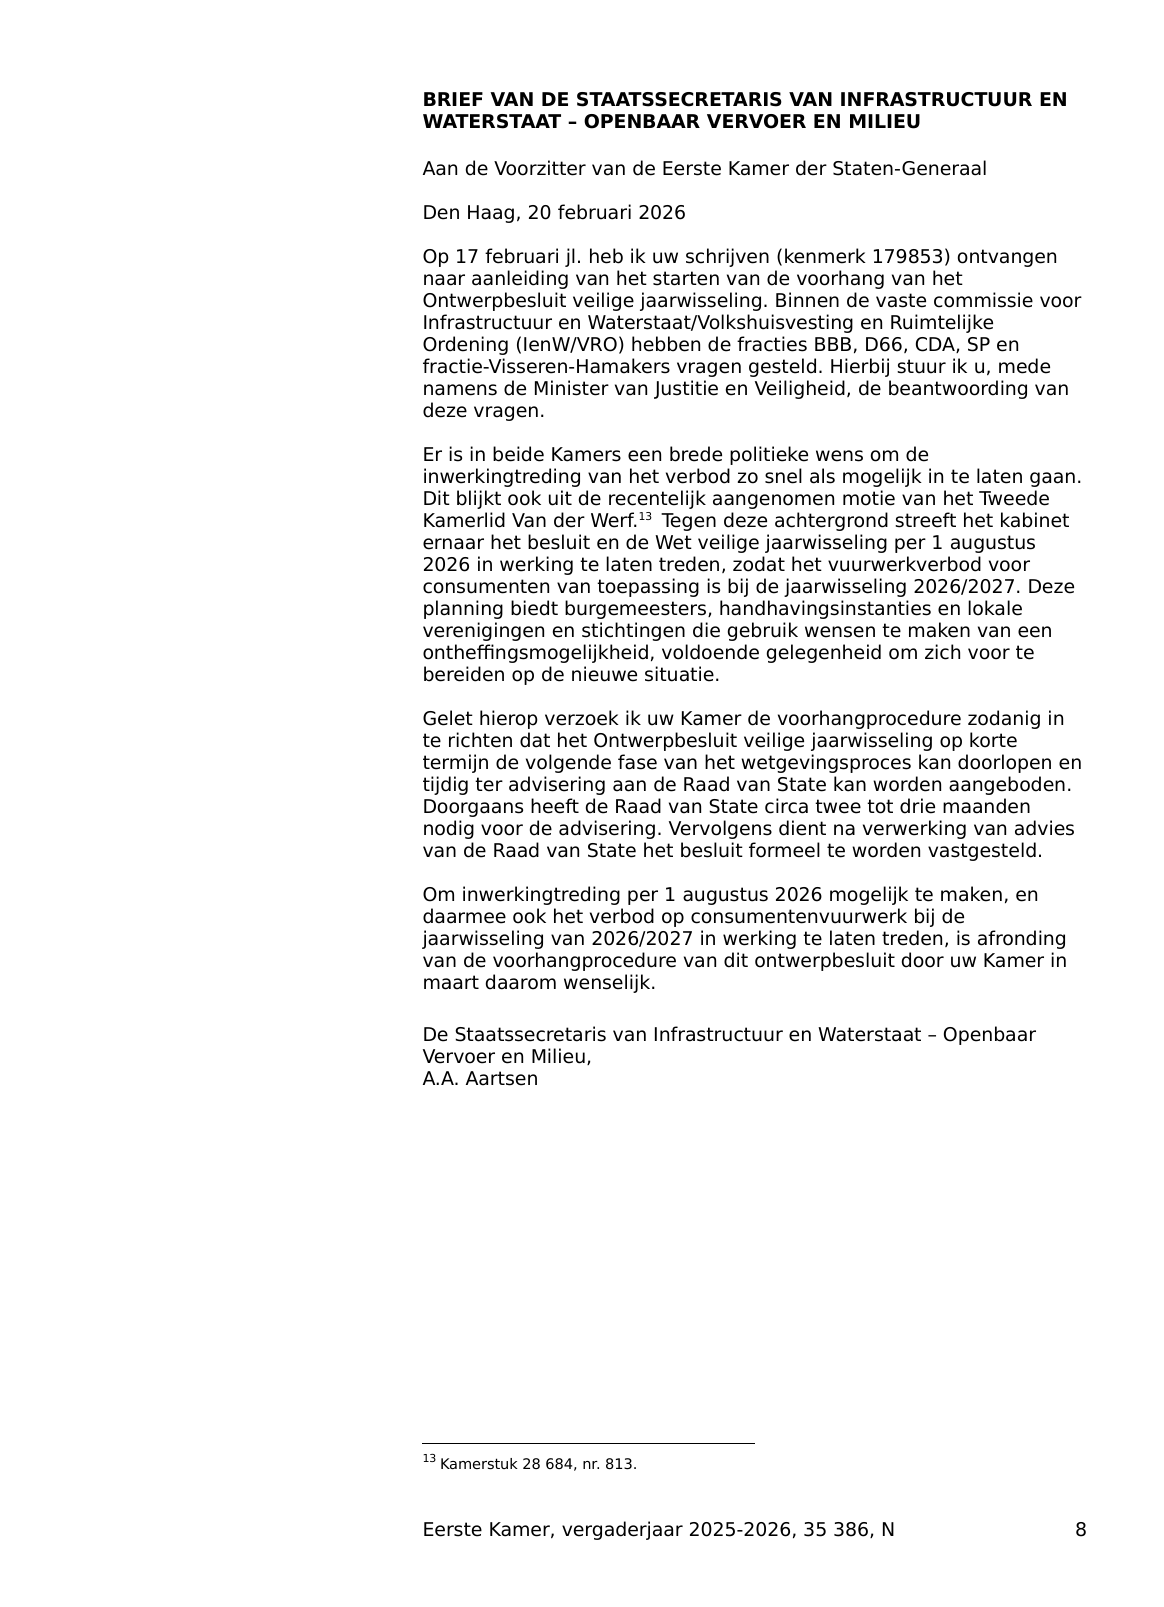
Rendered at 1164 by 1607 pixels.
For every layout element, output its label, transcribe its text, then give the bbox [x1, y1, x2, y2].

text Kamerstuk 28 684, nr. 813. [422, 1452, 1087, 1474]
text Op 17 februari jl. heb ik uw schrijven (kenmerk 179853) ontvangen naar aanleiding van het starten van de voorhang van het Ontwerpbesluit veilige jaarwisseling. Binnen de vaste commissie voor Infrastructuur en Waterstaat/Volkshuisvesting en Ruimtelijke Ordening (IenW/VRO) hebben de fracties BBB, D66, CDA, SP en fractie-Visseren-Hamakers vragen gesteld. Hierbij stuur ik u, mede namens de Minister van Justitie en Veiligheid, de beantwoording van deze vragen. [422, 246, 1087, 422]
text Er is in beide Kamers een brede politieke wens om de inwerkingtreding van het verbod zo snel als mogelijk in te laten gaan. Dit blijkt ook uit de recentelijk aangenomen motie van het Tweede Kamerlid Van der Werf. Tegen deze achtergrond streeft het kabinet ernaar het besluit en de Wet veilige jaarwisseling per 1 augustus 2026 in werking te laten treden, zodat het vuurwerkverbod voor consumenten van toepassing is bij de jaarwisseling 2026/2027. Deze planning biedt burgemeesters, handhavingsinstanties en lokale verenigingen en stichtingen die gebruik wensen te maken van een ontheffingsmogelijkheid, voldoende gelegenheid om zich voor te bereiden op de nieuwe situatie. [422, 444, 1087, 686]
text Om inwerkingtreding per 1 augustus 2026 mogelijk te maken, en daarmee ook het verbod op consumentenvuurwerk bij de jaarwisseling van 2026/2027 in werking te laten treden, is afronding van de voorhangprocedure van dit ontwerpbesluit door uw Kamer in maart daarom wenselijk. [422, 884, 1087, 994]
text De Staatssecretaris van Infrastructuur en Waterstaat – Openbaar Vervoer en Milieu, A.A. Aartsen [422, 1024, 1087, 1090]
text Den Haag, 20 februari 2026 [422, 202, 1087, 224]
text Aan de Voorzitter van de Eerste Kamer der Staten-Generaal [422, 158, 1087, 180]
subtitle BRIEF VAN DE STAATSSECRETARIS VAN INFRASTRUCTUUR EN WATERSTAAT – OPENBAAR VERVOER EN MILIEU [422, 89, 1087, 133]
text Gelet hierop verzoek ik uw Kamer de voorhangprocedure zodanig in te richten dat het Ontwerpbesluit veilige jaarwisseling op korte termijn de volgende fase van het wetgevingsproces kan doorlopen en tijdig ter advisering aan de Raad van State kan worden aangeboden. Doorgaans heeft de Raad van State circa twee tot drie maanden nodig voor de advisering. Vervolgens dient na verwerking van advies van de Raad van State het besluit formeel te worden vastgesteld. [422, 708, 1087, 862]
